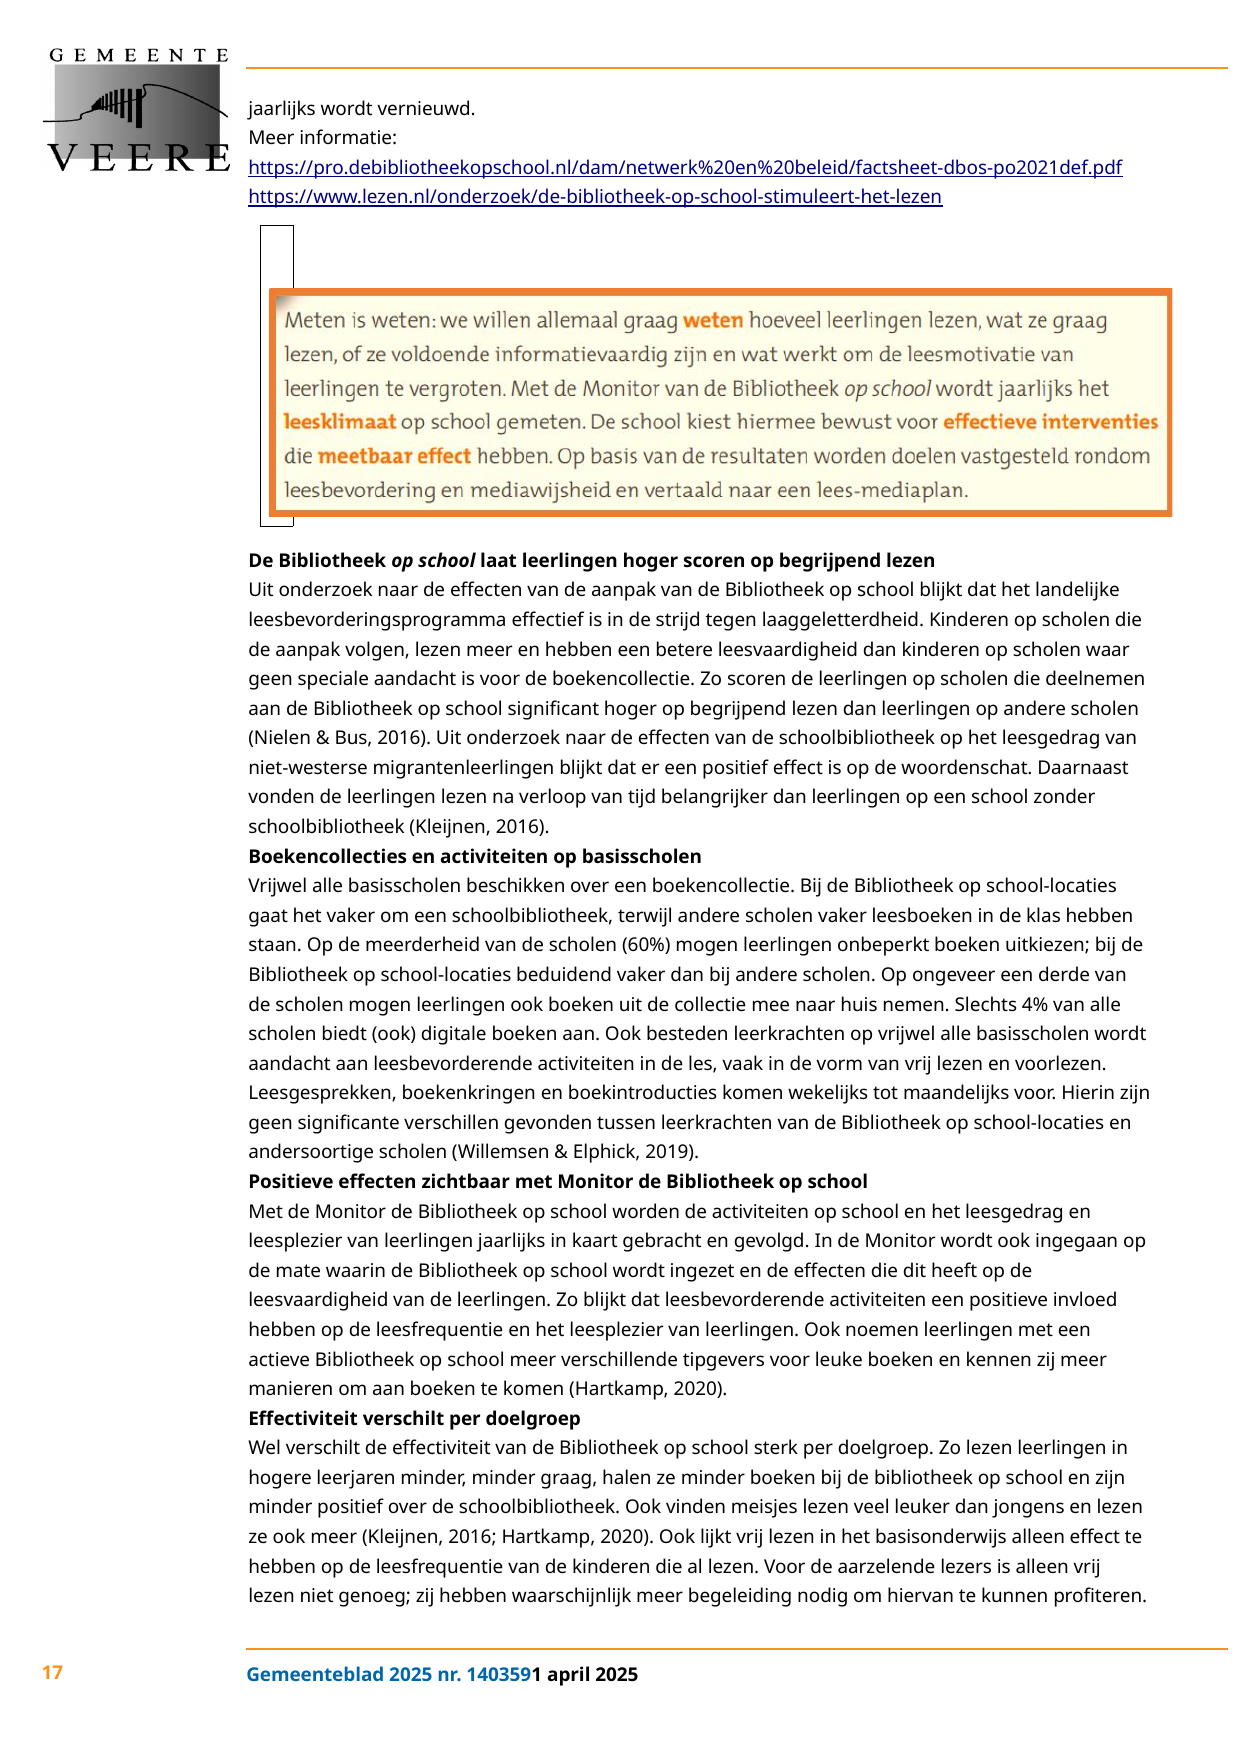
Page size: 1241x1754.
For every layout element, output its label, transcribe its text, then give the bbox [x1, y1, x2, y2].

text Boekencollecties en activiteiten op basisscholen [248, 843, 1152, 869]
text Meer informatie: [248, 124, 1152, 150]
text jaarlijks wordt vernieuwd. [248, 95, 1152, 121]
text https://www.lezen.nl/onderzoek/de-bibliotheek-op-school-stimuleert-het-lezen [248, 183, 1152, 209]
picture [41, 47, 231, 172]
text Vrijwel alle basisscholen beschikken over een boekencollectie. Bij de Bibliotheek op school-locaties gaat het vaker om een schoolbibliotheek, terwijl andere scholen vaker leesboeken in de klas hebben staan. Op de meerderheid van de scholen (60%) mogen leerlingen onbeperkt boeken uitkiezen; bij de Bibliotheek op school-locaties beduidend vaker dan bij andere scholen. Op ongeveer een derde van de scholen mogen leerlingen ook boeken uit de collectie mee naar huis nemen. Slechts 4% van alle scholen biedt (ook) digitale boeken aan. Ook besteden leerkrachten op vrijwel alle basisscholen wordt aandacht aan leesbevorderende activiteiten in de les, vaak in de vorm van vrij lezen en voorlezen. Leesgesprekken, boekenkringen en boekintroducties komen wekelijks tot maandelijks voor. Hierin zijn geen significante verschillen gevonden tussen leerkrachten van de Bibliotheek op school-locaties en andersoortige scholen (Willemsen & Elphick, 2019). [248, 872, 1152, 1164]
text Positieve effecten zichtbaar met Monitor de Bibliotheek op school [248, 1168, 1152, 1194]
text Met de Monitor de Bibliotheek op school worden de activiteiten op school en het leesgedrag en leesplezier van leerlingen jaarlijks in kaart gebracht en gevolgd. In de Monitor wordt ook ingegaan op de mate waarin de Bibliotheek op school wordt ingezet en de effecten die dit heeft op de leesvaardigheid van de leerlingen. Zo blijkt dat leesbevorderende activiteiten een positieve invloed hebben op de leesfrequentie en het leesplezier van leerlingen. Ook noemen leerlingen met een actieve Bibliotheek op school meer verschillende tipgevers voor leuke boeken en kennen zij meer manieren om aan boeken te komen (Hartkamp, 2020). [248, 1198, 1152, 1401]
text Wel verschilt de effectiviteit van de Bibliotheek op school sterk per doelgroep. Zo lezen leerlingen in hogere leerjaren minder, minder graag, halen ze minder boeken bij de bibliotheek op school en zijn minder positief over de schoolbibliotheek. Ook vinden meisjes lezen veel leuker dan jongens en lezen ze ook meer (Kleijnen, 2016; Hartkamp, 2020). Ook lijkt vrij lezen in het basisonderwijs alleen effect te hebben op de leesfrequentie van de kinderen die al lezen. Voor de aarzelende lezers is alleen vrij lezen niet genoeg; zij hebben waarschijnlijk meer begeleiding nodig om hiervan te kunnen profiteren. [248, 1434, 1152, 1608]
picture [268, 288, 1173, 517]
text https://pro.debibliotheekopschool.nl/dam/netwerk%20en%20beleid/factsheet-dbos-po2021def.pdf [248, 154, 1152, 180]
text Effectiviteit verschilt per doelgroep [248, 1405, 1152, 1431]
text Uit onderzoek naar de effecten van de aanpak van de Bibliotheek op school blijkt dat het landelijke leesbevorderingsprogramma effectief is in de strijd tegen laaggeletterdheid. Kinderen op scholen die de aanpak volgen, lezen meer en hebben een betere leesvaardigheid dan kinderen op scholen waar geen speciale aandacht is voor de boekencollectie. Zo scoren de leerlingen op scholen die deelnemen aan de Bibliotheek op school significant hoger op begrijpend lezen dan leerlingen op andere scholen (Nielen & Bus, 2016). Uit onderzoek naar de effecten van de schoolbibliotheek op het leesgedrag van niet-westerse migrantenleerlingen blijkt dat er een positief effect is op de woordenschat. Daarnaast vonden de leerlingen lezen na verloop van tijd belangrijker dan leerlingen op een school zonder schoolbibliotheek (Kleijnen, 2016). [248, 577, 1152, 839]
text De Bibliotheek op school laat leerlingen hoger scoren op begrijpend lezen [248, 547, 1152, 573]
